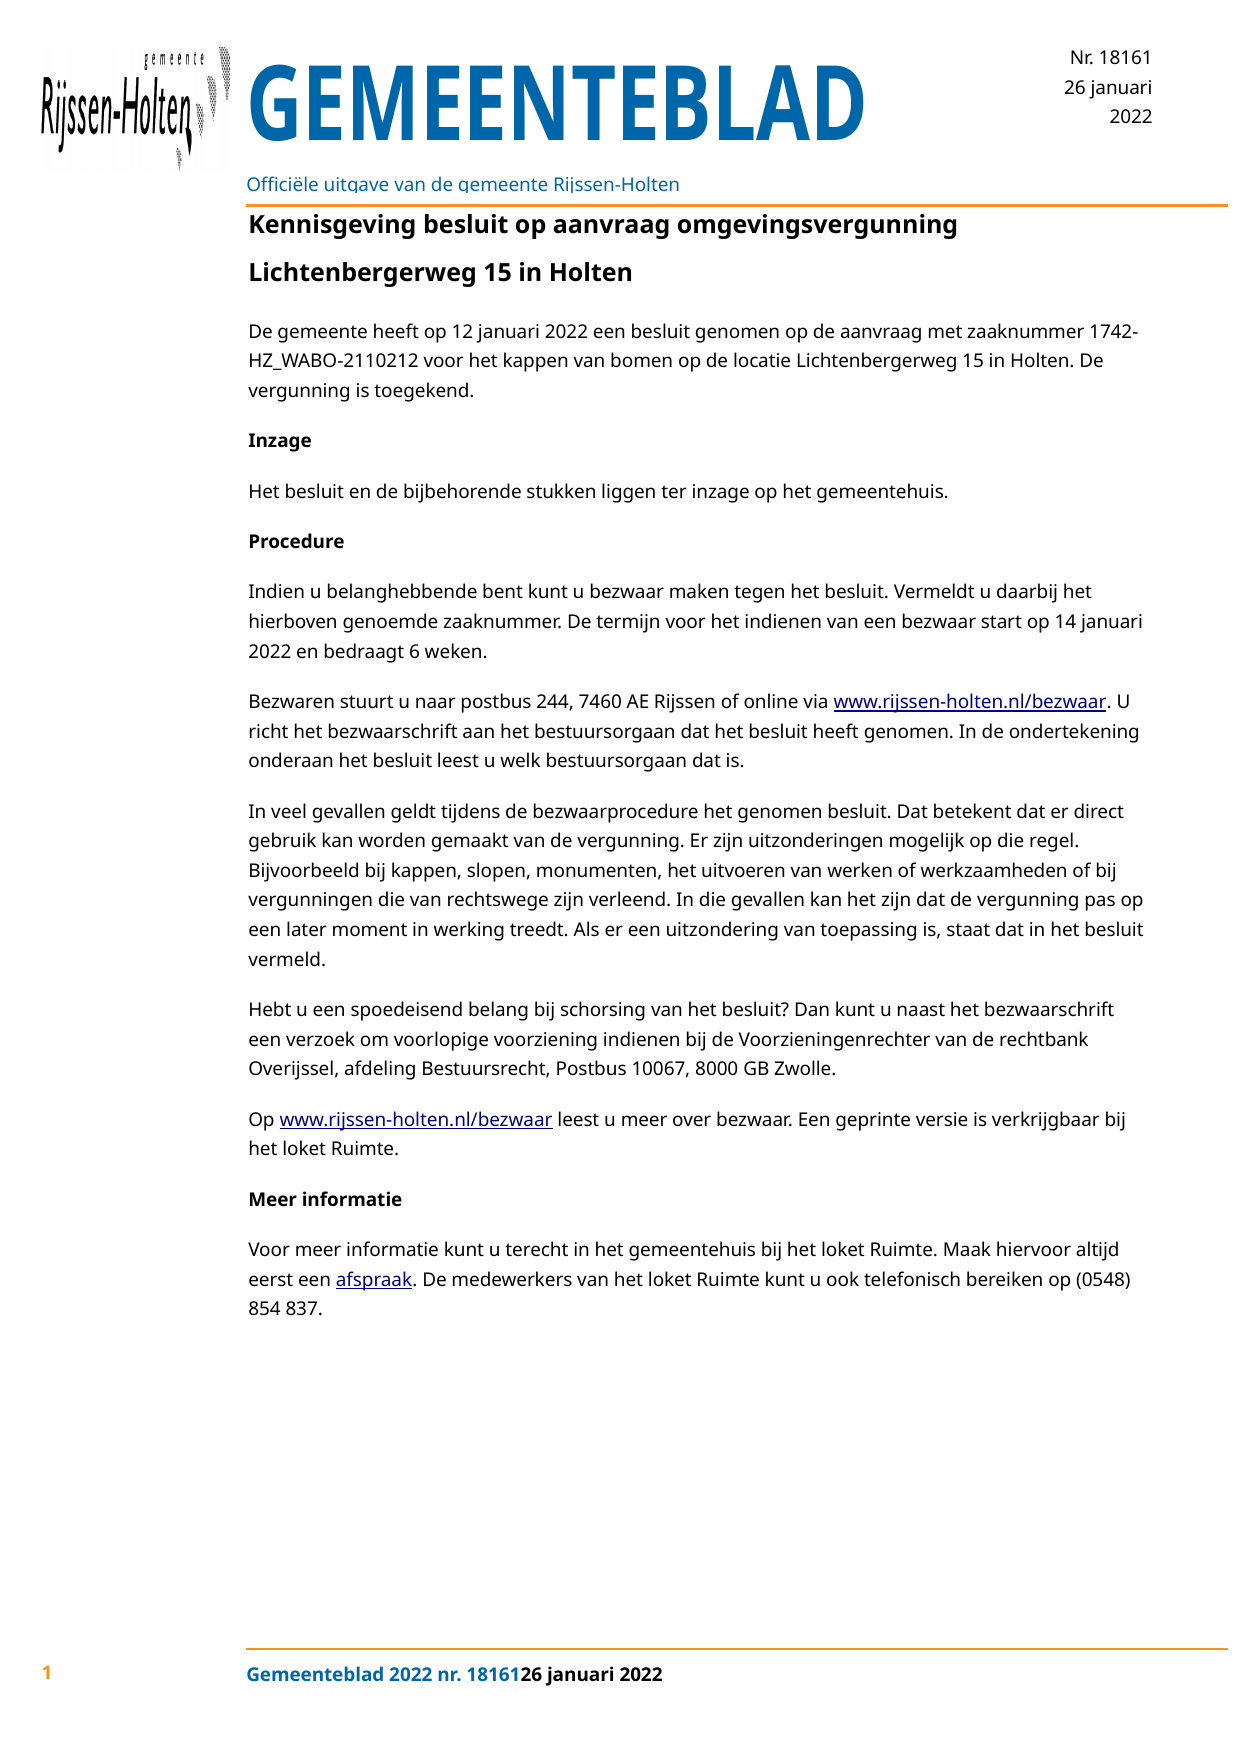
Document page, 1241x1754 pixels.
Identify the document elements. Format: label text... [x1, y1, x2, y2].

text In veel gevallen geldt tijdens de bezwaarprocedure het genomen besluit. Dat betekent dat er direct gebruik kan worden gemaakt van de vergunning. Er zijn uitzonderingen mogelijk op die regel. Bijvoorbeeld bij kappen, slopen, monumenten, het uitvoeren van werken of werkzaamheden of bij vergunningen die van rechtswege zijn verleend. In die gevallen kan het zijn dat de vergunning pas op een later moment in werking treedt. Als er een uitzondering van toepassing is, staat dat in het besluit vermeld. [248, 798, 1152, 972]
text De gemeente heeft op 12 januari 2022 een besluit genomen op de aanvraag met zaaknummer 1742-HZ_WABO-2110212 voor het kappen van bomen op de locatie Lichtenbergerweg 15 in Holten. De vergunning is toegekend. [248, 318, 1152, 403]
picture [41, 47, 231, 172]
text Bezwaren stuurt u naar postbus 244, 7460 AE Rijssen of online via www.rijssen-holten.nl/bezwaar. U richt het bezwaarschrift aan het bestuursorgaan dat het besluit heeft genomen. In de ondertekening onderaan het besluit leest u welk bestuursorgaan dat is. [248, 688, 1152, 773]
text Inzage [248, 427, 1152, 453]
text Voor meer informatie kunt u terecht in het gemeentehuis bij het loket Ruimte. Maak hiervoor altijd eerst een afspraak. De medewerkers van het loket Ruimte kunt u ook telefonisch bereiken op (0548) 854 837. [248, 1236, 1152, 1321]
text Kennisgeving besluit op aanvraag omgevingsvergunning Lichtenbergerweg 15 in Holten [248, 207, 1152, 288]
text Procedure [248, 528, 1152, 554]
text Op www.rijssen-holten.nl/bezwaar leest u meer over bezwaar. Een geprinte versie is verkrijgbaar bij het loket Ruimte. [248, 1106, 1152, 1161]
text Meer informatie [248, 1186, 1152, 1212]
text Het besluit en de bijbehorende stukken liggen ter inzage op het gemeentehuis. [248, 478, 1152, 504]
text Indien u belanghebbende bent kunt u bezwaar maken tegen het besluit. Vermeldt u daarbij het hierboven genoemde zaaknummer. De termijn voor het indienen van een bezwaar start op 14 januari 2022 en bedraagt 6 weken. [248, 579, 1152, 664]
text Hebt u een spoedeisend belang bij schorsing van het besluit? Dan kunt u naast het bezwaarschrift een verzoek om voorlopige voorziening indienen bij de Voorzieningenrechter van de rechtbank Overijssel, afdeling Bestuursrecht, Postbus 10067, 8000 GB Zwolle. [248, 996, 1152, 1081]
